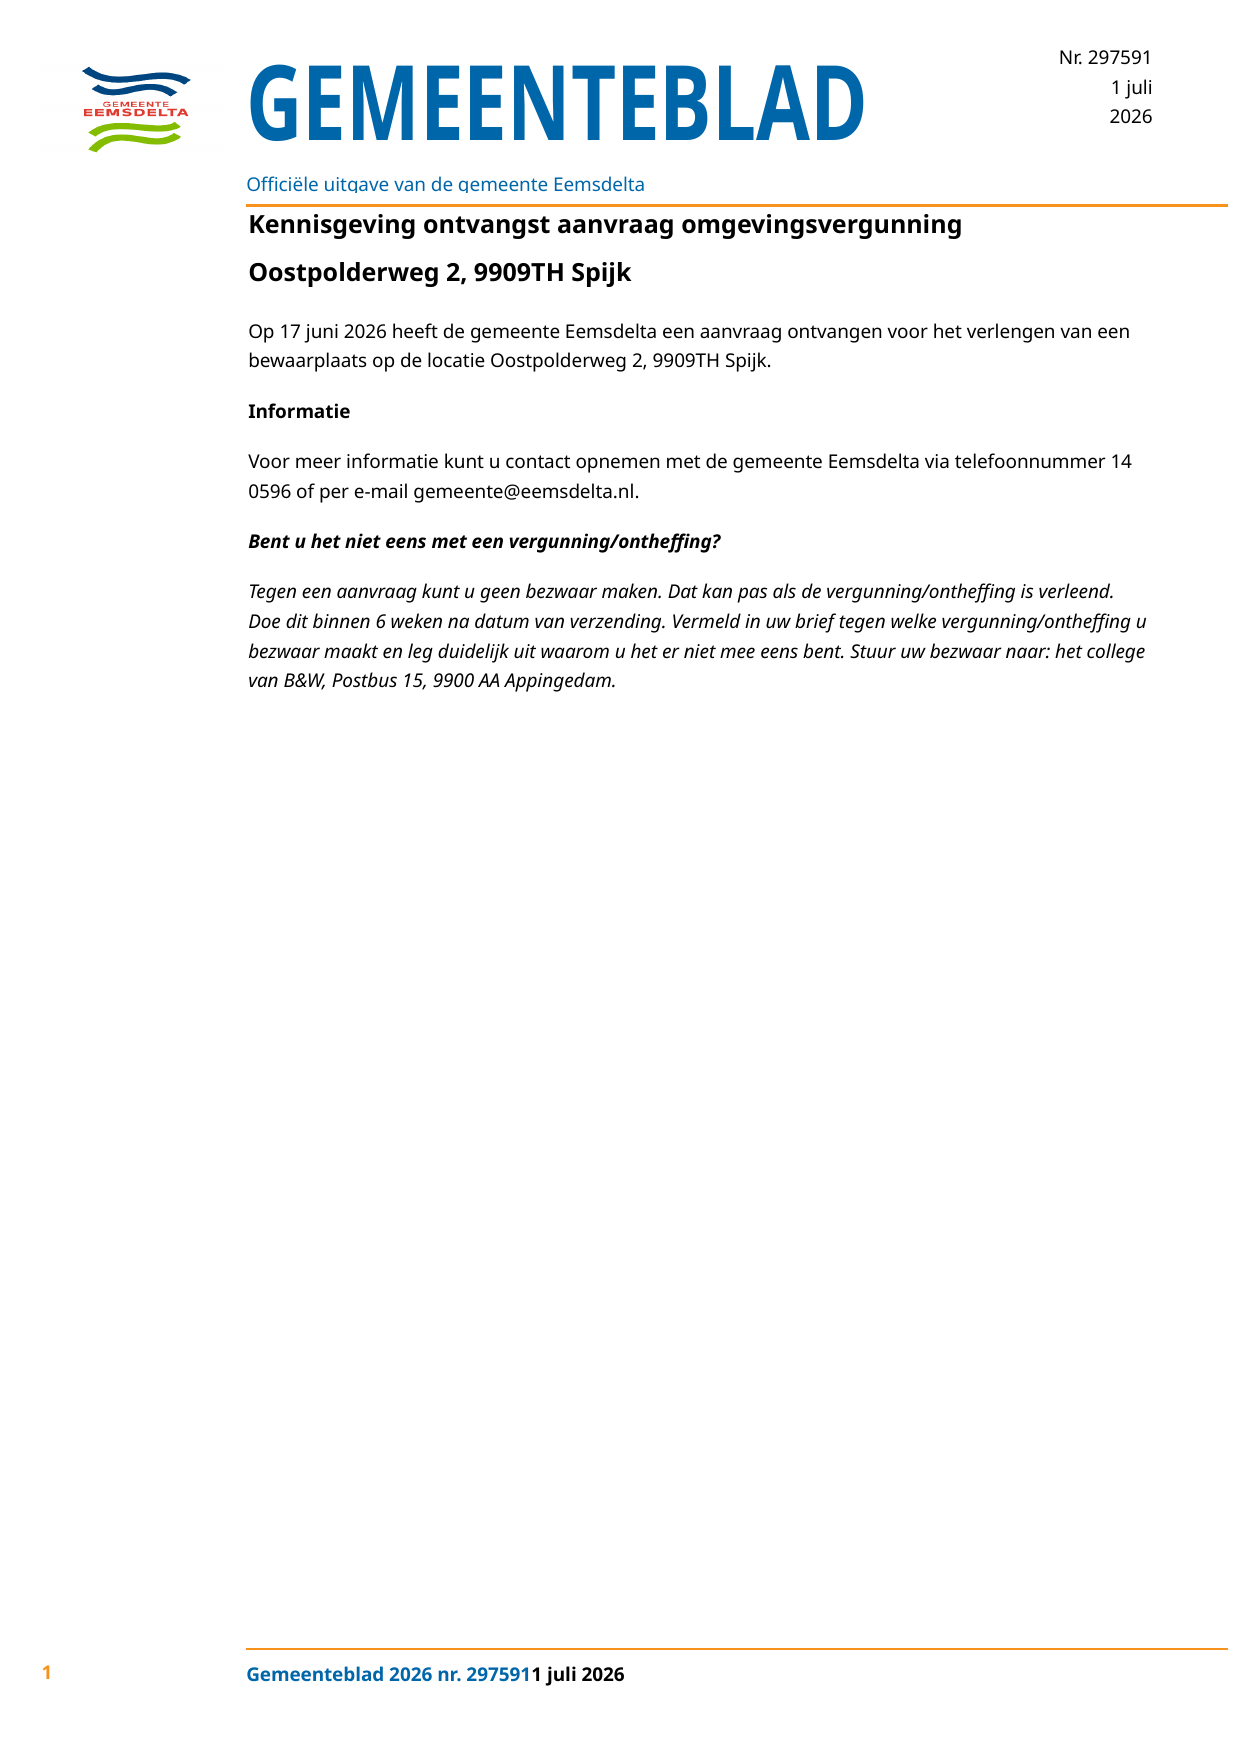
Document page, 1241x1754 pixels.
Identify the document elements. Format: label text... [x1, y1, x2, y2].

text Op 17 juni 2026 heeft de gemeente Eemsdelta een aanvraag ontvangen voor het verlengen van een bewaarplaats op de locatie Oostpolderweg 2, 9909TH Spijk. [248, 318, 1152, 373]
text Kennisgeving ontvangst aanvraag omgevingsvergunning Oostpolderweg 2, 9909TH Spijk [248, 207, 1152, 288]
text Voor meer informatie kunt u contact opnemen met de gemeente Eemsdelta via telefoonnummer 14 0596 of per e-mail gemeente@eemsdelta.nl. [248, 448, 1152, 504]
text Tegen een aanvraag kunt u geen bezwaar maken. Dat kan pas als de vergunning/ontheffing is verleend. Doe dit binnen 6 weken na datum van verzending. Vermeld in uw brief tegen welke vergunning/ontheffing u bezwaar maakt en leg duidelijk uit waarom u het er niet mee eens bent. Stuur uw bezwaar naar: het college van B&W, Postbus 15, 9900 AA Appingedam. [248, 579, 1152, 693]
text Informatie [248, 398, 1152, 424]
text Bent u het niet eens met een vergunning/ontheffing? [248, 528, 1152, 554]
picture [41, 47, 231, 172]
